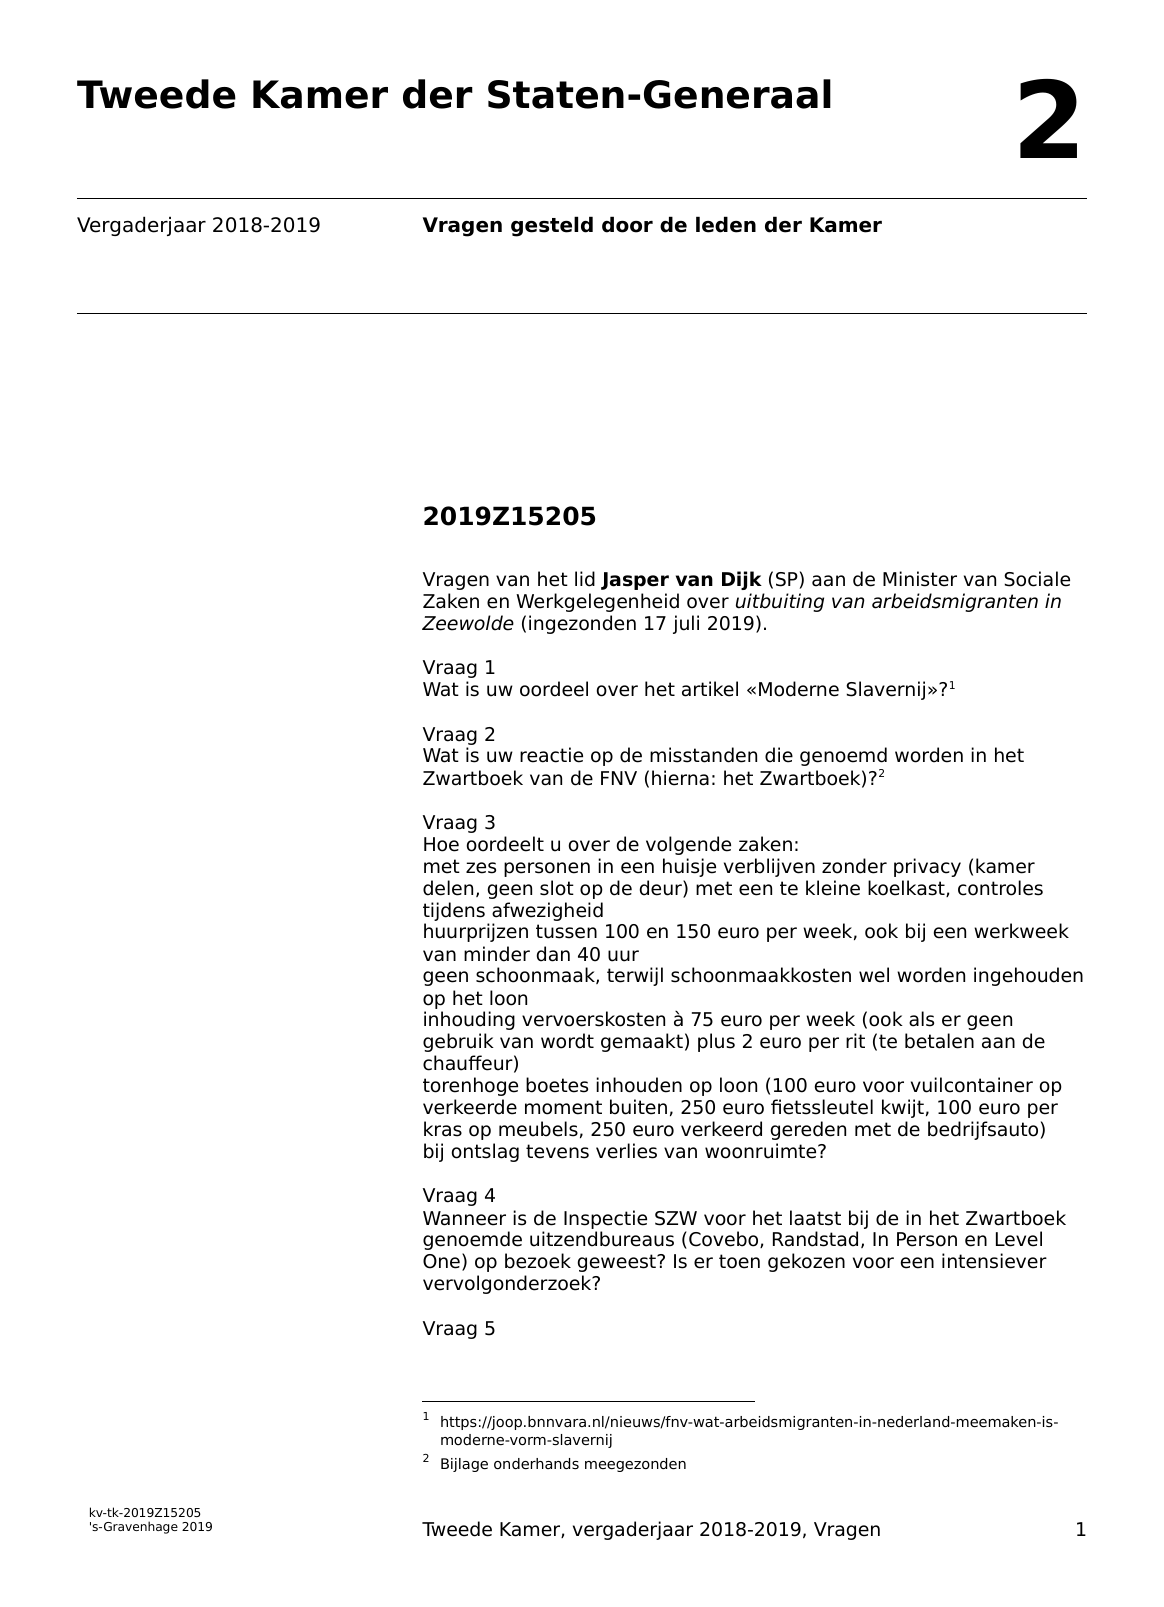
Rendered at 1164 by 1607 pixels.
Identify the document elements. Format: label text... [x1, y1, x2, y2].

text 2019Z15205 [422, 502, 1087, 531]
text Vraag 2 [422, 723, 1087, 745]
text huurprijzen tussen 100 en 150 euro per week, ook bij een werkweek van minder dan 40 uur [422, 921, 1087, 965]
text Vragen van het lid Jasper van Dijk (SP) aan de Minister van Sociale Zaken en Werkgelegenheid over uitbuiting van arbeidsmigranten in Zeewolde (ingezonden 17 juli 2019). [422, 569, 1087, 635]
text kv-tk-2019Z15205 [88, 1506, 323, 1520]
text Wat is uw oordeel over het artikel «Moderne Slavernij»? [422, 679, 1087, 701]
text inhouding vervoerskosten à 75 euro per week (ook als er geen gebruik van wordt gemaakt) plus 2 euro per rit (te betalen aan de chauffeur) [422, 1009, 1087, 1075]
text Vraag 4 [422, 1185, 1087, 1207]
text met zes personen in een huisje verblijven zonder privacy (kamer delen, geen slot op de deur) met een te kleine koelkast, controles tijdens afwezigheid [422, 856, 1087, 921]
table_header Tweede Kamer der Staten-Generaal [77, 59, 886, 198]
text Vraag 3 [422, 812, 1087, 833]
text Vraag 5 [422, 1317, 1087, 1339]
table_cell Vergaderjaar 2018-2019 [77, 199, 422, 313]
text Vraag 1 [422, 657, 1087, 679]
text torenhoge boetes inhouden op loon (100 euro voor vuilcontainer op verkeerde moment buiten, 250 euro fietssleutel kwijt, 100 euro per kras op meubels, 250 euro verkeerd gereden met de bedrijfsauto) [422, 1075, 1087, 1141]
text Hoe oordeelt u over de volgende zaken: [422, 833, 1087, 856]
table_header 2 [886, 59, 1087, 198]
text bij ontslag tevens verlies van woonruimte? [422, 1141, 1087, 1163]
table_cell Vragen gesteld door de leden der Kamer [422, 199, 1087, 313]
text Bijlage onderhands meegezonden [422, 1452, 1087, 1474]
text geen schoonmaak, terwijl schoonmaakkosten wel worden ingehouden op het loon [422, 965, 1087, 1009]
text 's-Gravenhage 2019 [88, 1520, 323, 1534]
text Wat is uw reactie op de misstanden die genoemd worden in het Zwartboek van de FNV (hierna: het Zwartboek)? [422, 745, 1087, 789]
text https://joop.bnnvara.nl/nieuws/fnv-wat-arbeidsmigranten-in-nederland-meemaken-is-moderne-vorm-slavernij [422, 1410, 1087, 1449]
text Wanneer is de Inspectie SZW voor het laatst bij de in het Zwartboek genoemde uitzendbureaus (Covebo, Randstad, In Person en Level One) op bezoek geweest? Is er toen gekozen voor een intensiever vervolgonderzoek? [422, 1207, 1087, 1295]
